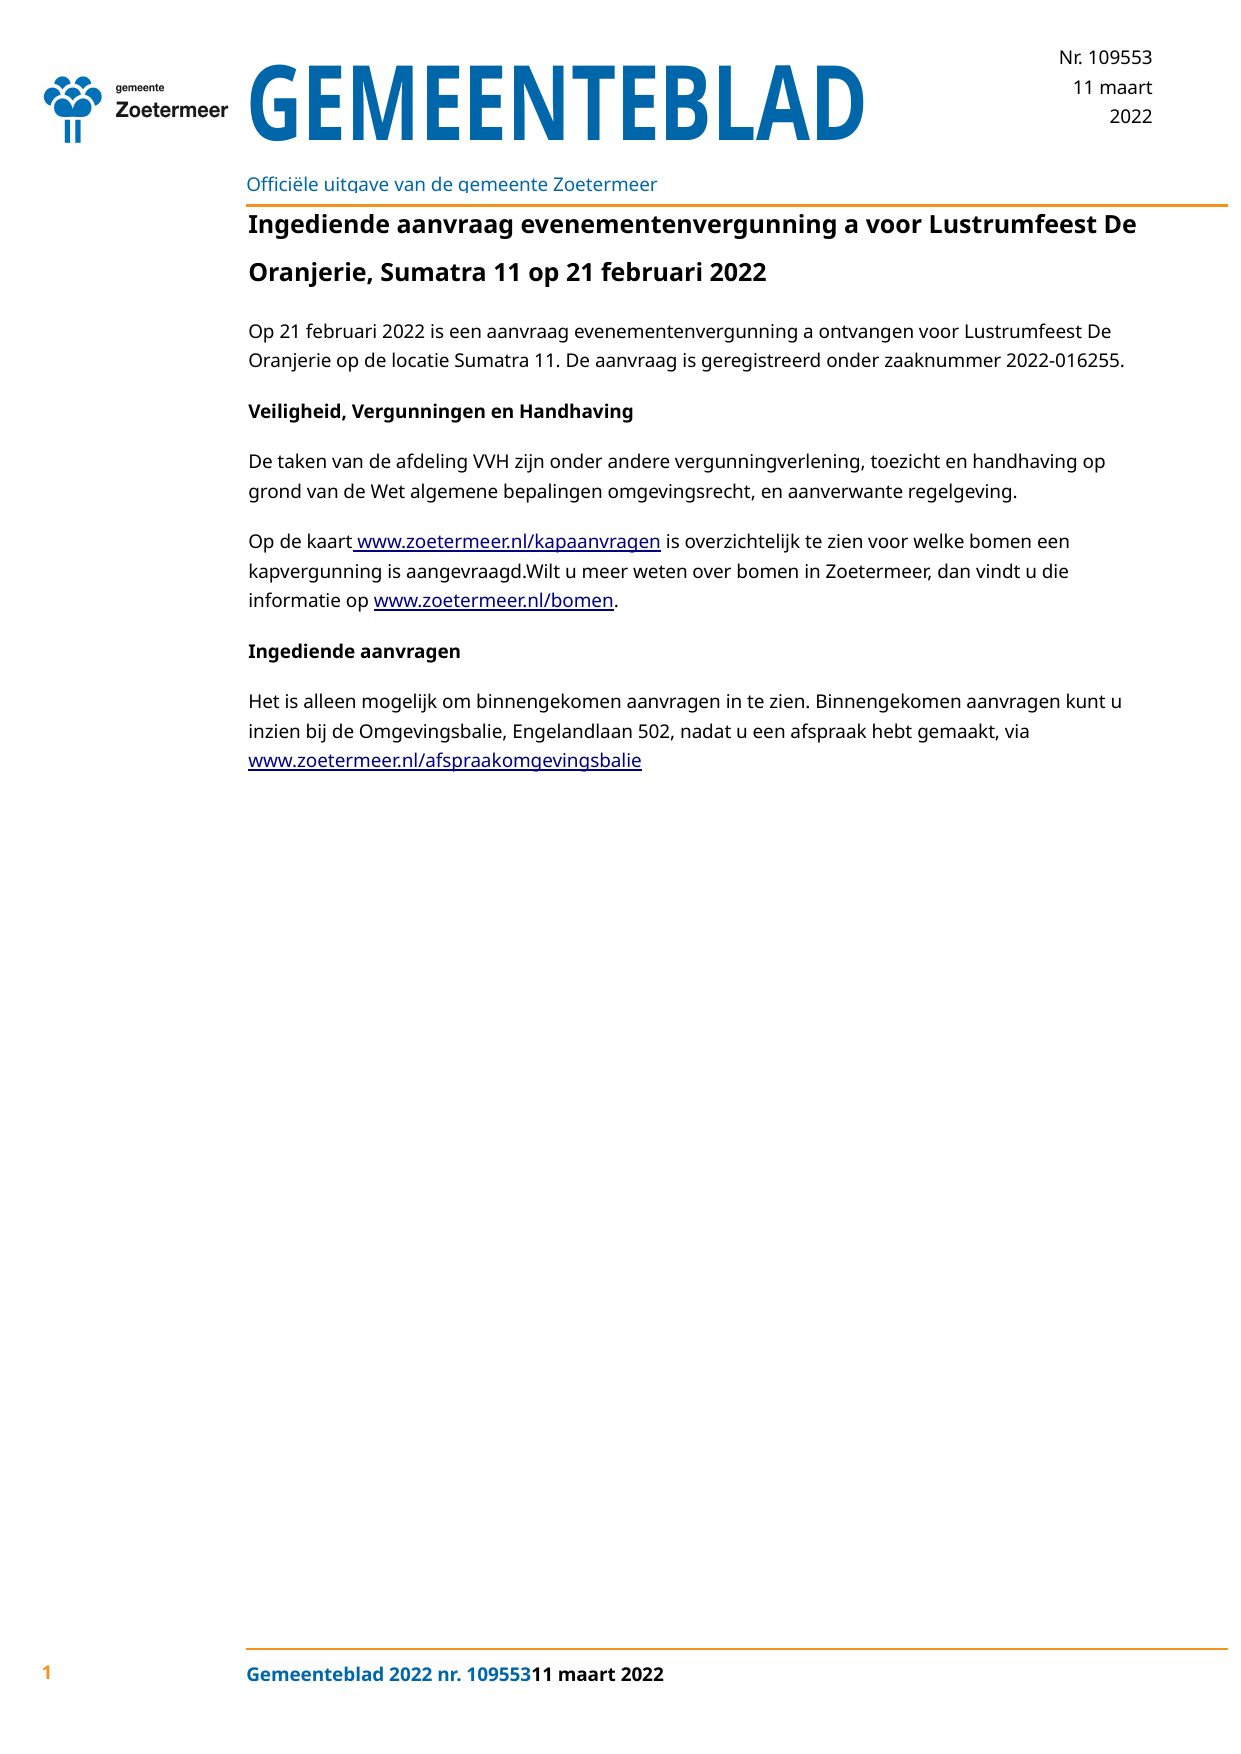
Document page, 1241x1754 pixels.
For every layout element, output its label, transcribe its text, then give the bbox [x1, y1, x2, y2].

text Het is alleen mogelijk om binnengekomen aanvragen in te zien. Binnengekomen aanvragen kunt u inzien bij de Omgevingsbalie, Engelandlaan 502, nadat u een afspraak hebt gemaakt, via www.zoetermeer.nl/afspraakomgevingsbalie [248, 688, 1152, 773]
text Op 21 februari 2022 is een aanvraag evenementenvergunning a ontvangen voor Lustrumfeest De Oranjerie op de locatie Sumatra 11. De aanvraag is geregistreerd onder zaaknummer 2022-016255. [248, 318, 1152, 373]
text Ingediende aanvraag evenementenvergunning a voor Lustrumfeest De Oranjerie, Sumatra 11 op 21 februari 2022 [248, 207, 1152, 288]
text Veiligheid, Vergunningen en Handhaving [248, 398, 1152, 424]
text Op de kaart www.zoetermeer.nl/kapaanvragen is overzichtelijk te zien voor welke bomen een kapvergunning is aangevraagd.Wilt u meer weten over bomen in Zoetermeer, dan vindt u die informatie op www.zoetermeer.nl/bomen. [248, 528, 1152, 613]
text De taken van de afdeling VVH zijn onder andere vergunningverlening, toezicht en handhaving op grond van de Wet algemene bepalingen omgevingsrecht, en aanverwante regelgeving. [248, 448, 1152, 504]
text Ingediende aanvragen [248, 638, 1152, 664]
picture [41, 47, 231, 172]
